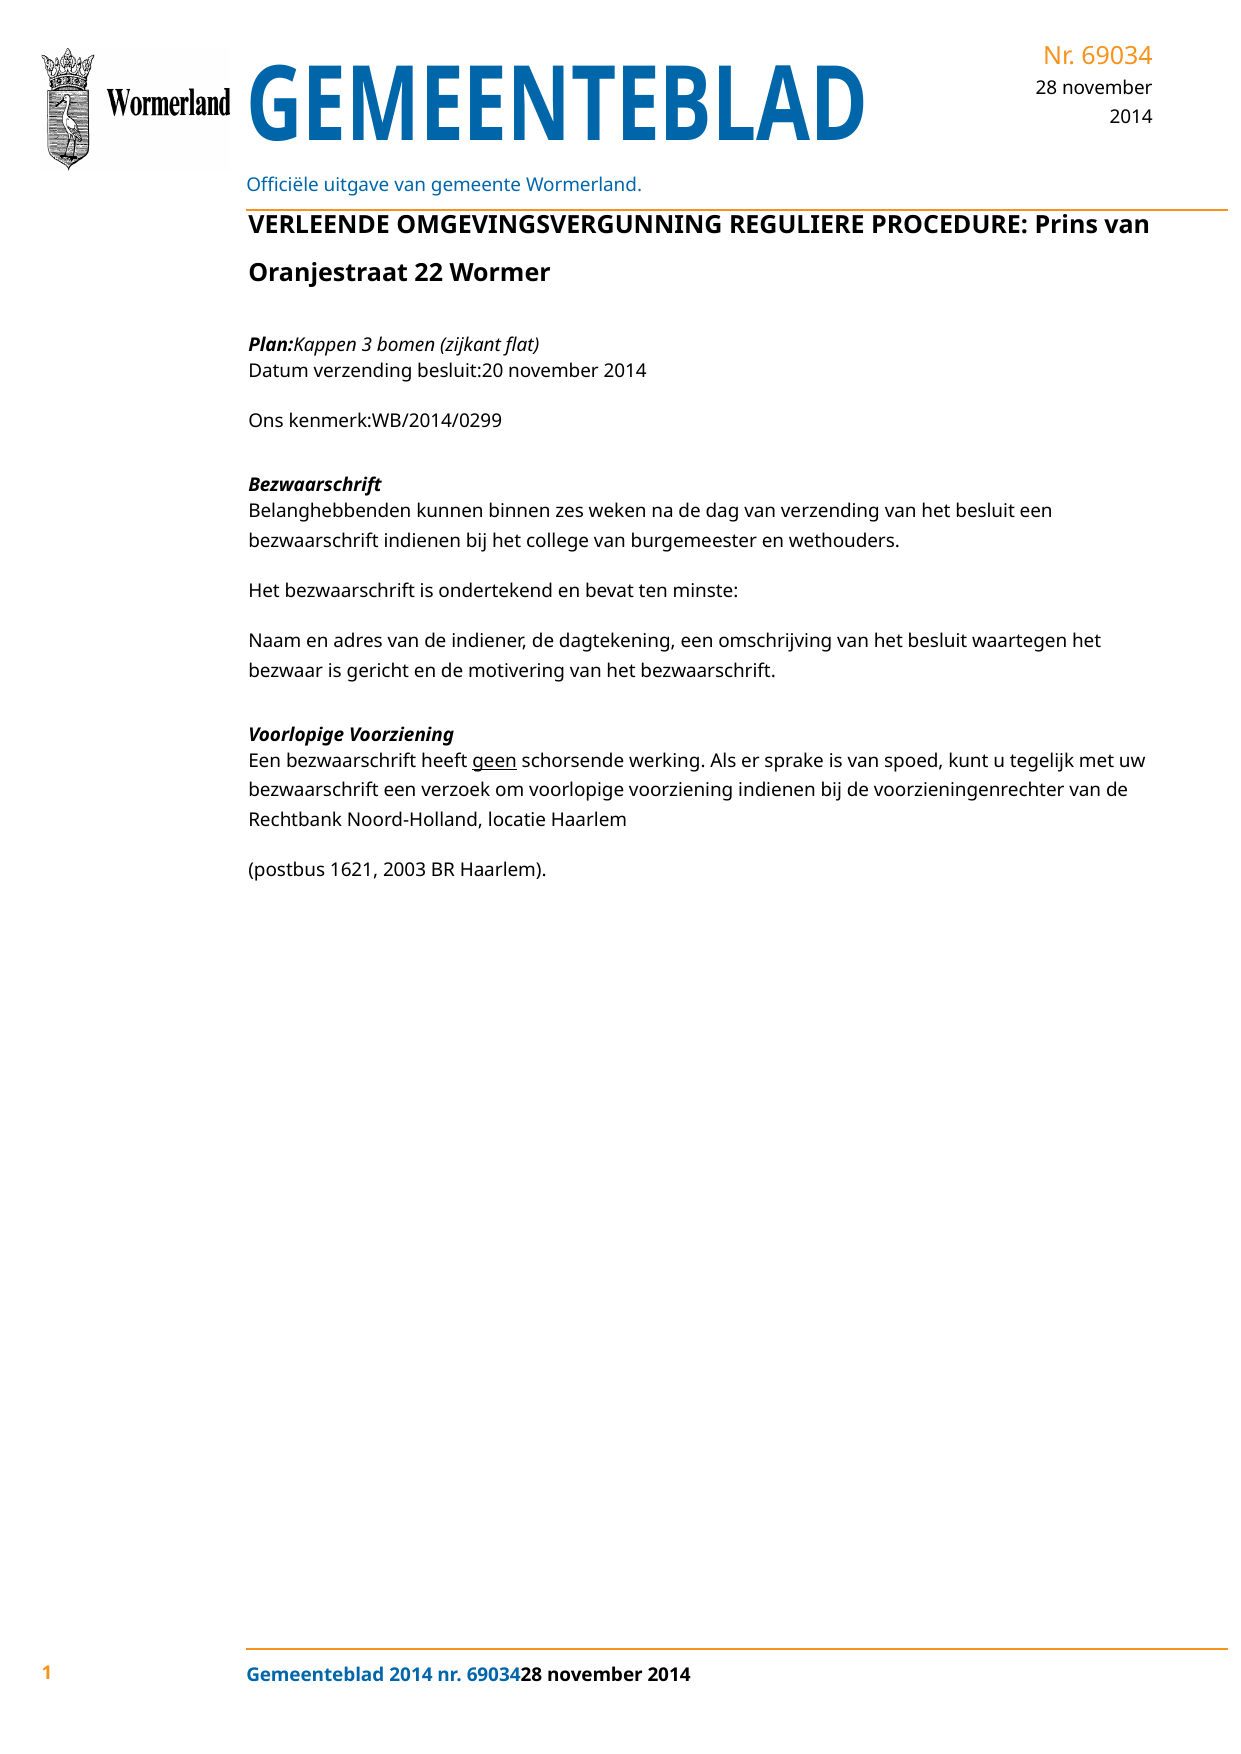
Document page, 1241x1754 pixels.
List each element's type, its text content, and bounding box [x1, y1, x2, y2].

text Belanghebbenden kunnen binnen zes weken na de dag van verzending van het besluit een bezwaarschrift indienen bij het college van burgemeester en wethouders. [248, 497, 1152, 553]
picture [41, 47, 231, 172]
text VERLEENDE OMGEVINGSVERGUNNING REGULIERE PROCEDURE: Prins van Oranjestraat 22 Wormer [248, 211, 1152, 288]
text Bezwaarschrift [248, 472, 1152, 497]
text Een bezwaarschrift heeft geen schorsende werking. Als er sprake is van spoed, kunt u tegelijk met uw bezwaarschrift een verzoek om voorlopige voorziening indienen bij de voorzieningenrechter van de Rechtbank Noord-Holland, locatie Haarlem [248, 747, 1152, 832]
text (postbus 1621, 2003 BR Haarlem). [248, 857, 1152, 882]
text Naam en adres van de indiener, de dagtekening, een omschrijving van het besluit waartegen het bezwaar is gericht en de motivering van het bezwaarschrift. [248, 628, 1152, 683]
text Plan:Kappen 3 bomen (zijkant flat) [248, 331, 1152, 357]
text Datum verzending besluit:20 november 2014 [248, 357, 1152, 383]
text Voorlopige Voorziening [248, 721, 1152, 747]
text Ons kenmerk:WB/2014/0299 [248, 408, 1152, 433]
text Het bezwaarschrift is ondertekend en bevat ten minste: [248, 577, 1152, 603]
